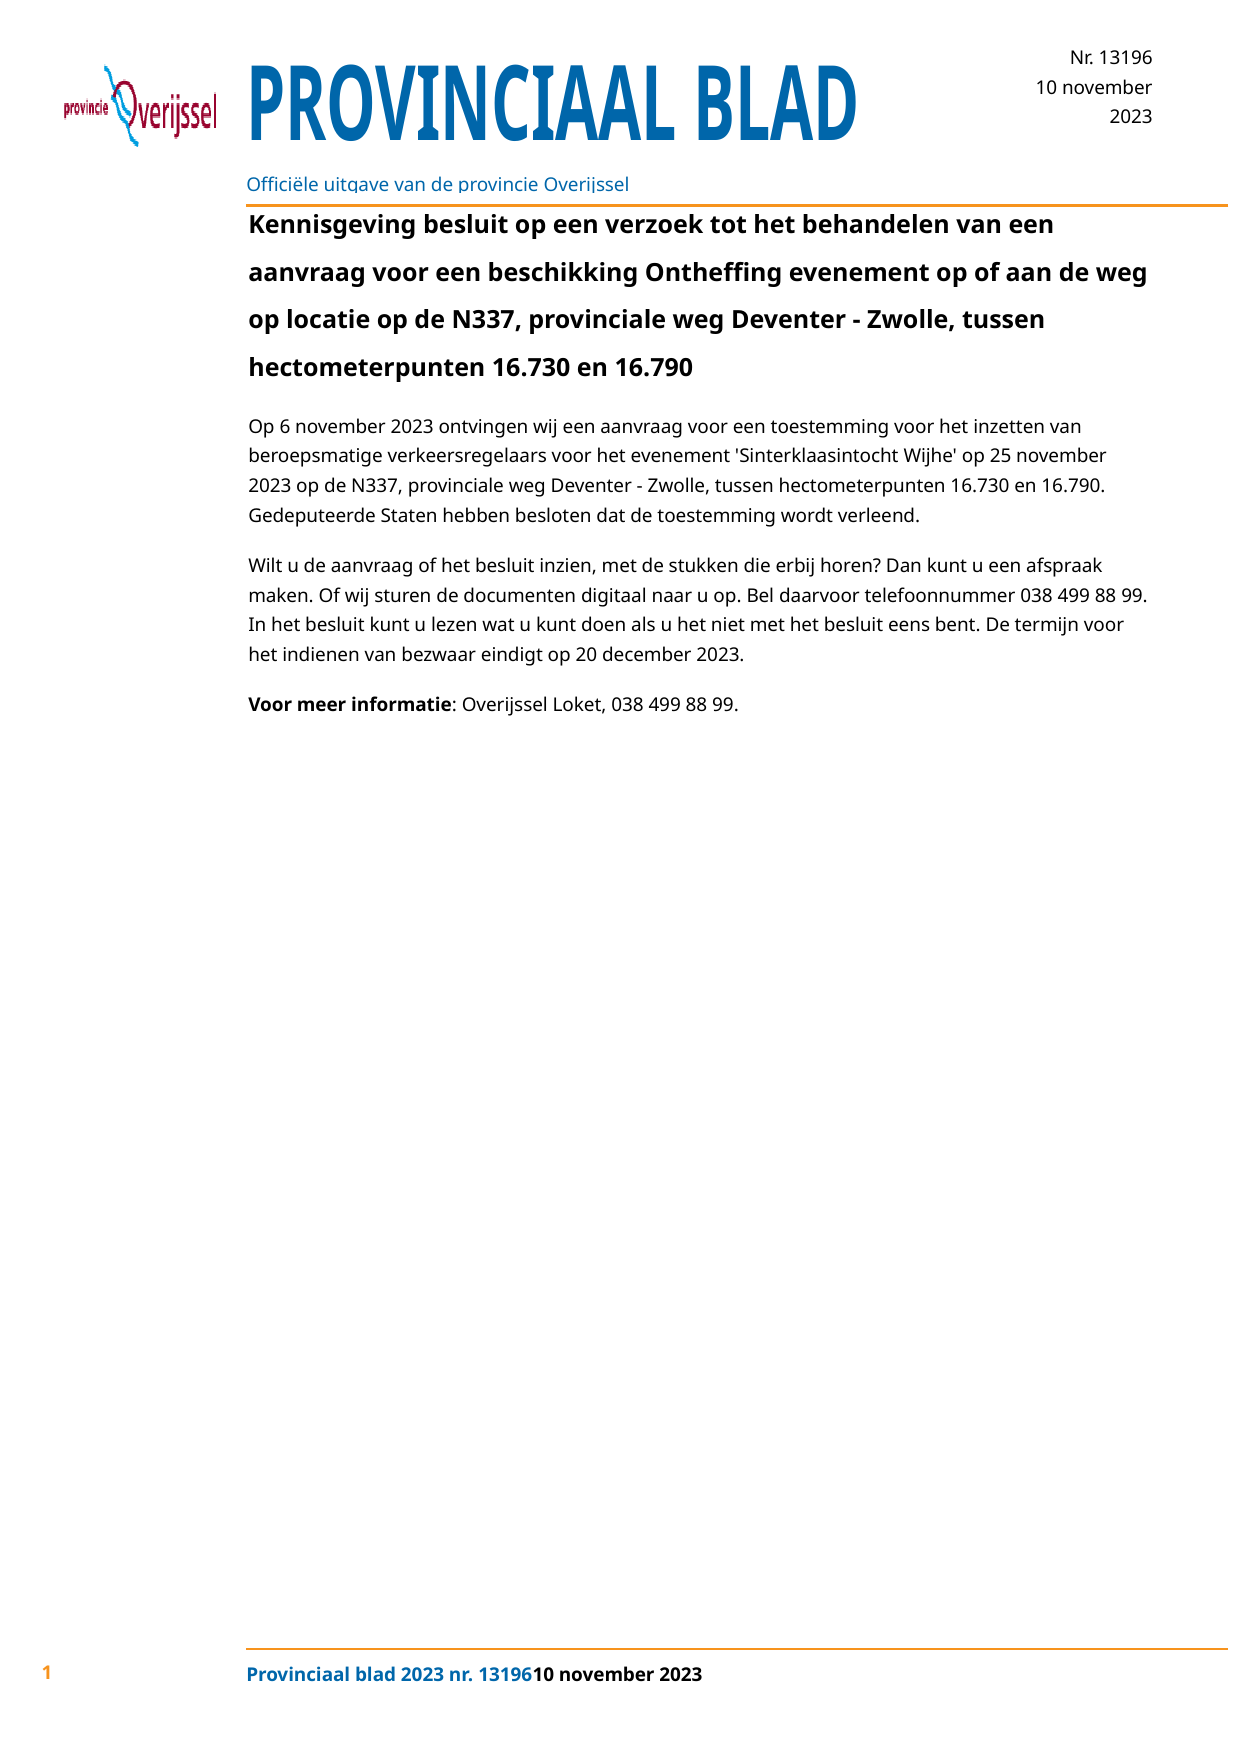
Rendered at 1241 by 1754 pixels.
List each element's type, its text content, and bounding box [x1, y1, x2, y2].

text Op 6 november 2023 ontvingen wij een aanvraag voor een toestemming voor het inzetten van beroepsmatige verkeersregelaars voor het evenement 'Sinterklaasintocht Wijhe' op 25 november 2023 op de N337, provinciale weg Deventer - Zwolle, tussen hectometerpunten 16.730 en 16.790. Gedeputeerde Staten hebben besloten dat de toestemming wordt verleend. [248, 413, 1152, 528]
text Wilt u de aanvraag of het besluit inzien, met de stukken die erbij horen? Dan kunt u een afspraak maken. Of wij sturen de documenten digitaal naar u op. Bel daarvoor telefoonnummer 038 499 88 99. In het besluit kunt u lezen wat u kunt doen als u het niet met het besluit eens bent. De termijn voor het indienen van bezwaar eindigt op 20 december 2023. [248, 552, 1152, 667]
text Kennisgeving besluit op een verzoek tot het behandelen van een aanvraag voor een beschikking Ontheffing evenement op of aan de weg op locatie op de N337, provinciale weg Deventer - Zwolle, tussen hectometerpunten 16.730 en 16.790 [248, 207, 1152, 384]
picture [41, 47, 231, 172]
text Voor meer informatie: Overijssel Loket, 038 499 88 99. [248, 691, 1152, 717]
